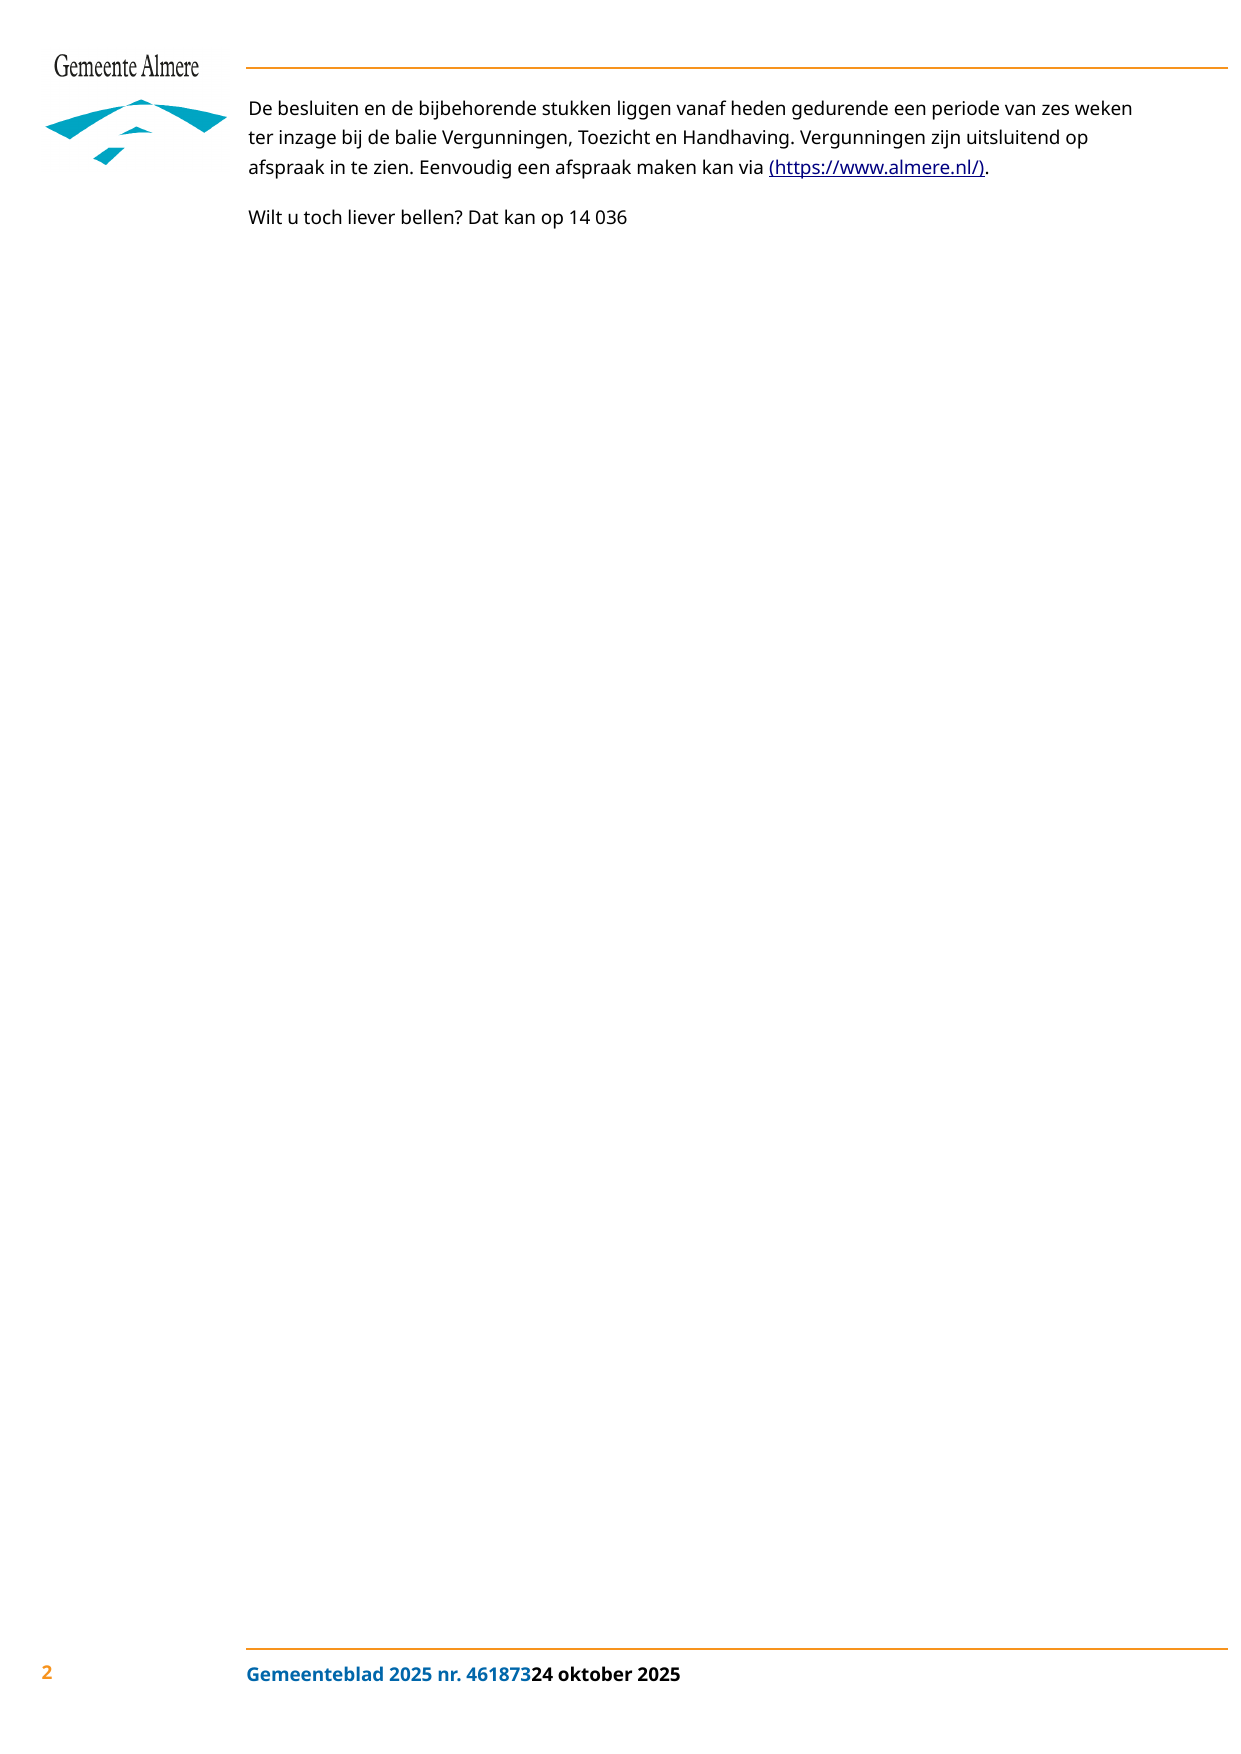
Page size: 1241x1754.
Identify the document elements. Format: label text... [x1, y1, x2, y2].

picture [41, 47, 231, 172]
text Wilt u toch liever bellen? Dat kan op 14 036 [248, 204, 1152, 230]
text De besluiten en de bijbehorende stukken liggen vanaf heden gedurende een periode van zes weken ter inzage bij de balie Vergunningen, Toezicht en Handhaving. Vergunningen zijn uitsluitend op afspraak in te zien. Eenvoudig een afspraak maken kan via (https://www.almere.nl/). [248, 95, 1152, 180]
